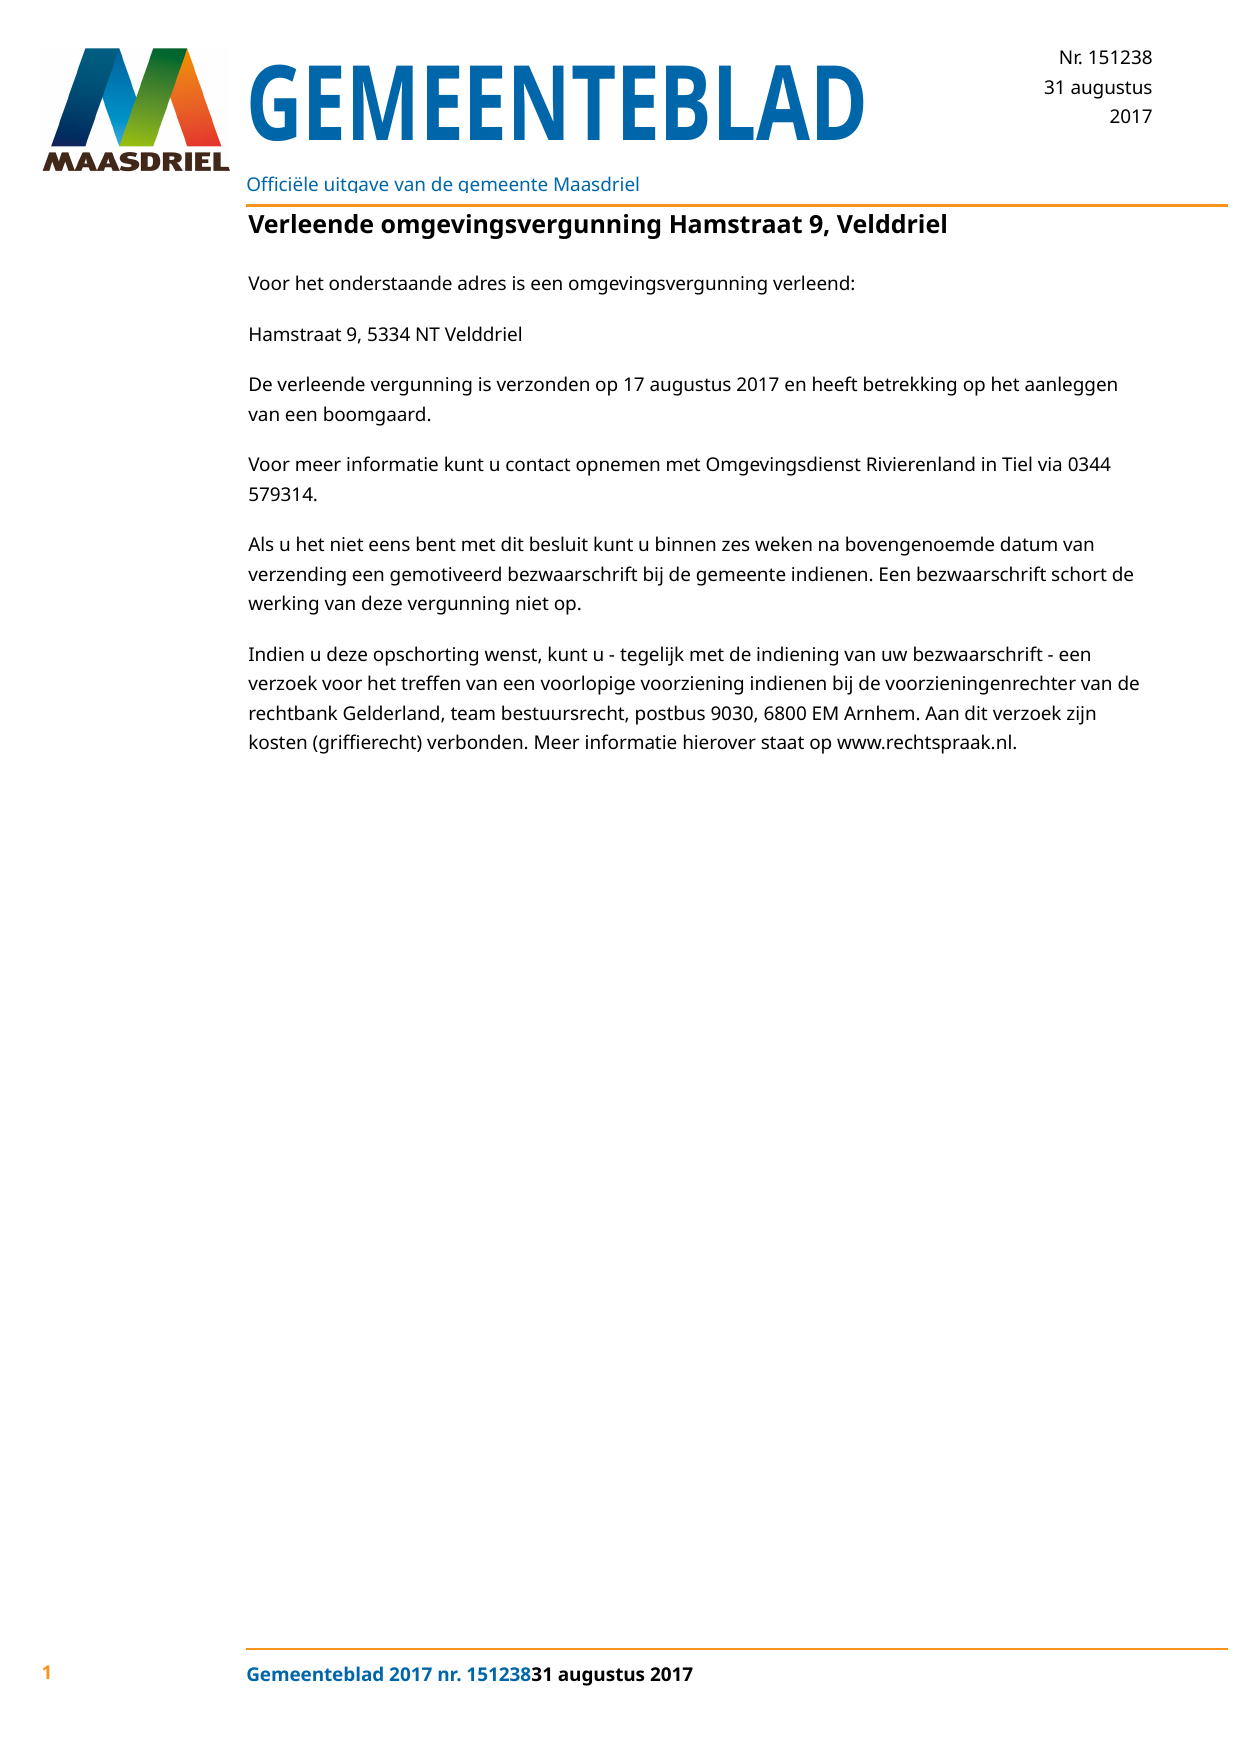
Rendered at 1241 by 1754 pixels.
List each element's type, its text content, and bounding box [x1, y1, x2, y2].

text De verleende vergunning is verzonden op 17 augustus 2017 en heeft betrekking op het aanleggen van een boomgaard. [248, 371, 1152, 426]
text Verleende omgevingsvergunning Hamstraat 9, Velddriel [248, 207, 1152, 241]
text Als u het niet eens bent met dit besluit kunt u binnen zes weken na bovengenoemde datum van verzending een gemotiveerd bezwaarschrift bij de gemeente indienen. Een bezwaarschrift schort de werking van deze vergunning niet op. [248, 531, 1152, 616]
text Voor meer informatie kunt u contact opnemen met Omgevingsdienst Rivierenland in Tiel via 0344 579314. [248, 451, 1152, 506]
text Voor het onderstaande adres is een omgevingsvergunning verleend: [248, 270, 1152, 296]
text Hamstraat 9, 5334 NT Velddriel [248, 321, 1152, 346]
text Indien u deze opschorting wenst, kunt u - tegelijk met de indiening van uw bezwaarschrift - een verzoek voor het treffen van een voorlopige voorziening indienen bij de voorzieningenrechter van de rechtbank Gelderland, team bestuursrecht, postbus 9030, 6800 EM Arnhem. Aan dit verzoek zijn kosten (griffierecht) verbonden. Meer informatie hierover staat op www.rechtspraak.nl. [248, 641, 1152, 755]
picture [41, 47, 231, 172]
